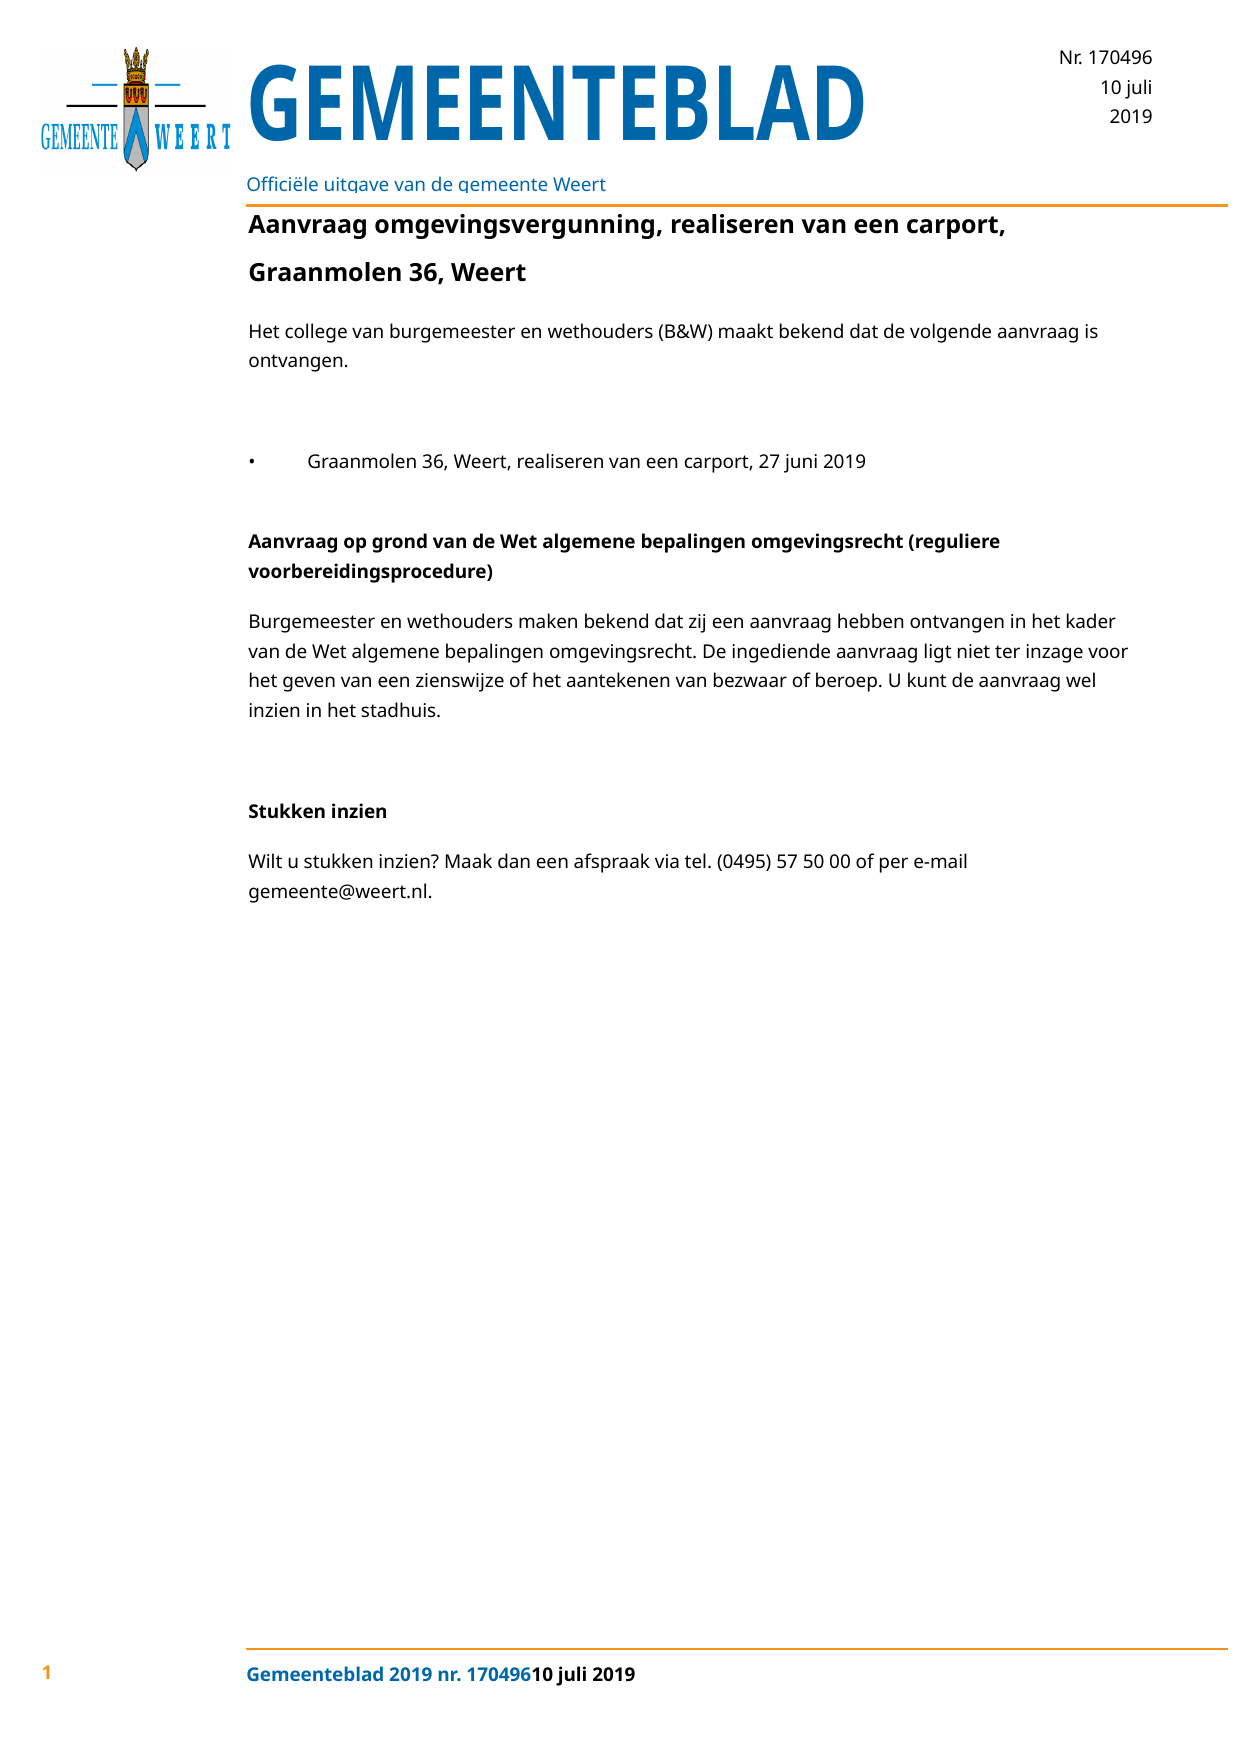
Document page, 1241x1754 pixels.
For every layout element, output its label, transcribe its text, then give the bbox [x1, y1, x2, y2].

text Aanvraag omgevingsvergunning, realiseren van een carport, Graanmolen 36, Weert [248, 207, 1152, 288]
text Het college van burgemeester en wethouders (B&W) maakt bekend dat de volgende aanvraag is ontvangen. [248, 318, 1152, 373]
text Burgemeester en wethouders maken bekend dat zij een aanvraag hebben ontvangen in het kader van de Wet algemene bepalingen omgevingsrecht. De ingediende aanvraag ligt niet ter inzage voor het geven van een zienswijze of het aantekenen van bezwaar of beroep. U kunt de aanvraag wel inzien in het stadhuis. [248, 608, 1152, 723]
picture [41, 47, 231, 172]
text Aanvraag op grond van de Wet algemene bepalingen omgevingsrecht (reguliere voorbereidingsprocedure) [248, 528, 1152, 584]
text Stukken inzien [248, 798, 1152, 824]
text Wilt u stukken inzien? Maak dan een afspraak via tel. (0495) 57 50 00 of per e-mail gemeente@weert.nl. [248, 848, 1152, 904]
list Graanmolen 36, Weert, realiseren van een carport, 27 juni 2019 [248, 448, 1152, 474]
